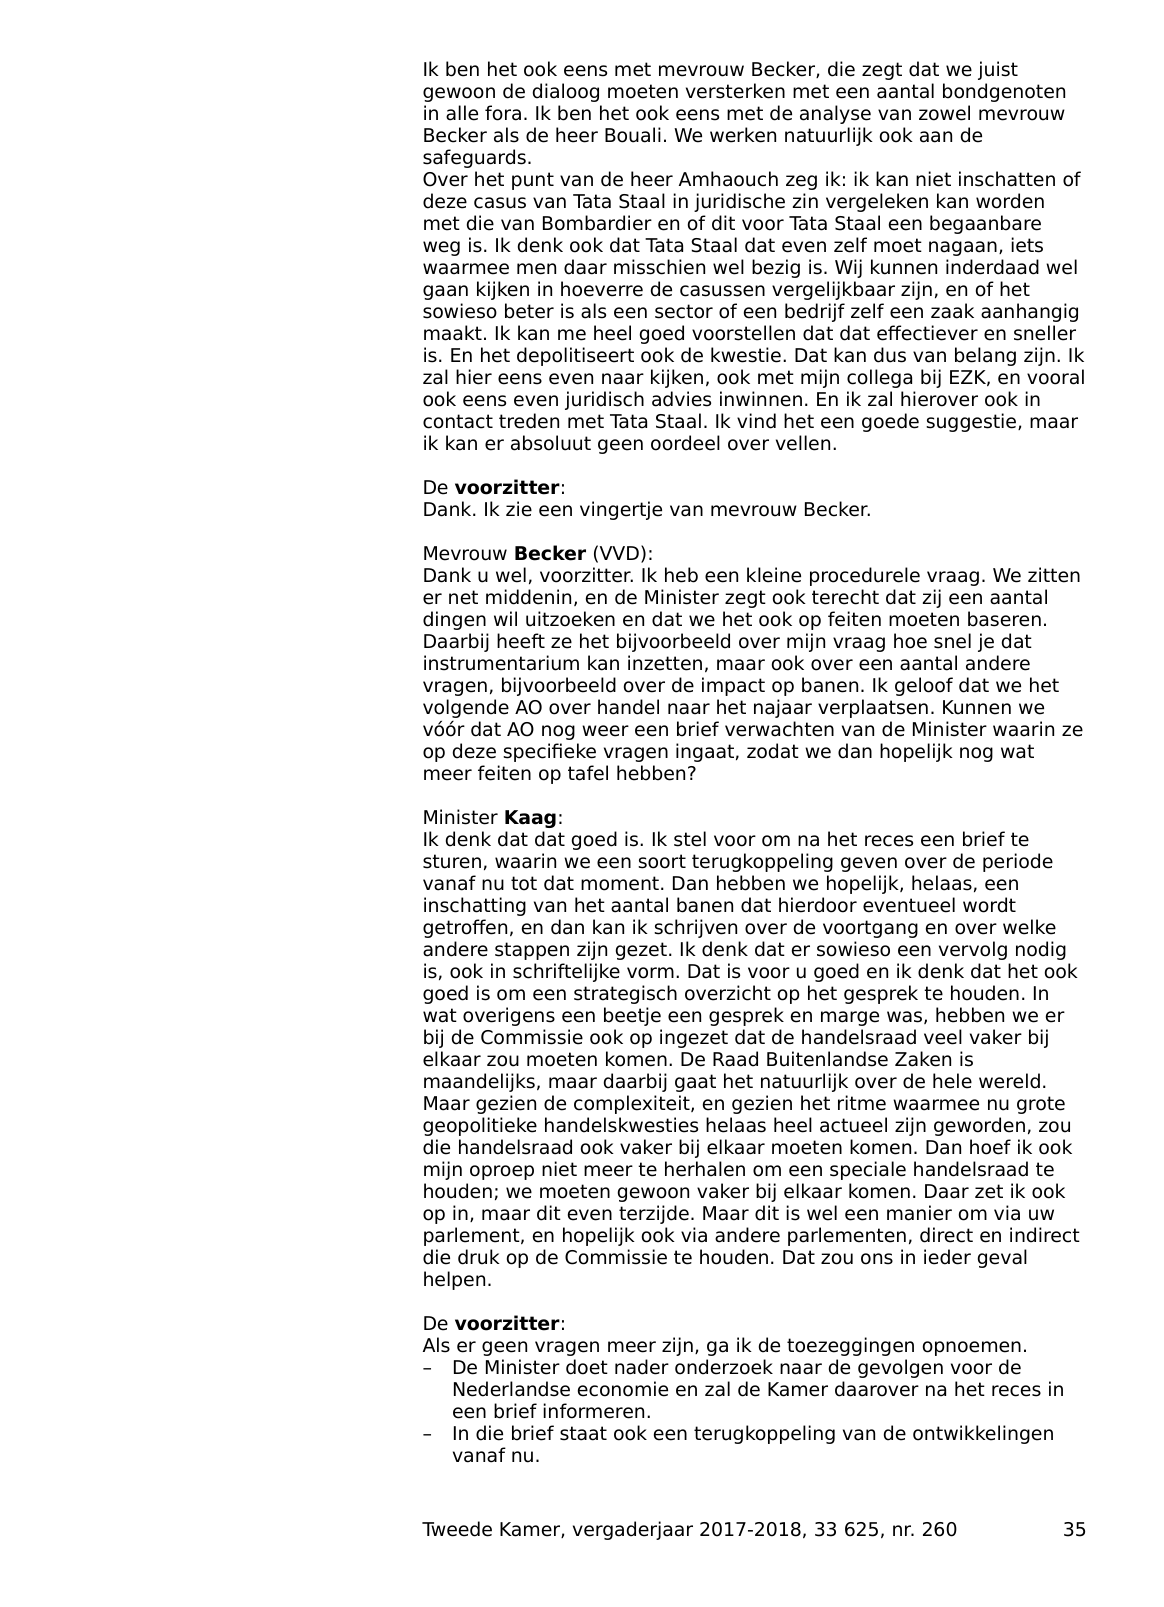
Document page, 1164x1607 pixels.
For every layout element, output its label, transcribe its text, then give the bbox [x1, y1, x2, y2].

text Dank. Ik zie een vingertje van mevrouw Becker. [422, 499, 1087, 521]
text De voorzitter: [422, 1313, 1087, 1335]
text De voorzitter: [422, 477, 1087, 499]
text Ik ben het ook eens met mevrouw Becker, die zegt dat we juist gewoon de dialoog moeten versterken met een aantal bondgenoten in alle fora. Ik ben het ook eens met de analyse van zowel mevrouw Becker als de heer Bouali. We werken natuurlijk ook aan de safeguards. [422, 59, 1087, 169]
text Over het punt van de heer Amhaouch zeg ik: ik kan niet inschatten of deze casus van Tata Staal in juridische zin vergeleken kan worden met die van Bombardier en of dit voor Tata Staal een begaanbare weg is. Ik denk ook dat Tata Staal dat even zelf moet nagaan, iets waarmee men daar misschien wel bezig is. Wij kunnen inderdaad wel gaan kijken in hoeverre de casussen vergelijkbaar zijn, en of het sowieso beter is als een sector of een bedrijf zelf een zaak aanhangig maakt. Ik kan me heel goed voorstellen dat dat effectiever en sneller is. En het depolitiseert ook de kwestie. Dat kan dus van belang zijn. Ik zal hier eens even naar kijken, ook met mijn collega bij EZK, en vooral ook eens even juridisch advies inwinnen. En ik zal hierover ook in contact treden met Tata Staal. Ik vind het een goede suggestie, maar ik kan er absoluut geen oordeel over vellen. [422, 169, 1087, 455]
text Mevrouw Becker (VVD): [422, 543, 1087, 565]
text Als er geen vragen meer zijn, ga ik de toezeggingen opnoemen. [422, 1335, 1087, 1357]
text – De Minister doet nader onderzoek naar de gevolgen voor de Nederlandse economie en zal de Kamer daarover na het reces in een brief informeren. [422, 1357, 1087, 1423]
text Dank u wel, voorzitter. Ik heb een kleine procedurele vraag. We zitten er net middenin, en de Minister zegt ook terecht dat zij een aantal dingen wil uitzoeken en dat we het ook op feiten moeten baseren. Daarbij heeft ze het bijvoorbeeld over mijn vraag hoe snel je dat instrumentarium kan inzetten, maar ook over een aantal andere vragen, bijvoorbeeld over de impact op banen. Ik geloof dat we het volgende AO over handel naar het najaar verplaatsen. Kunnen we vóór dat AO nog weer een brief verwachten van de Minister waarin ze op deze specifieke vragen ingaat, zodat we dan hopelijk nog wat meer feiten op tafel hebben? [422, 565, 1087, 785]
text – In die brief staat ook een terugkoppeling van de ontwikkelingen vanaf nu. [422, 1423, 1087, 1467]
text Minister Kaag: [422, 807, 1087, 829]
text Ik denk dat dat goed is. Ik stel voor om na het reces een brief te sturen, waarin we een soort terugkoppeling geven over de periode vanaf nu tot dat moment. Dan hebben we hopelijk, helaas, een inschatting van het aantal banen dat hierdoor eventueel wordt getroffen, en dan kan ik schrijven over de voortgang en over welke andere stappen zijn gezet. Ik denk dat er sowieso een vervolg nodig is, ook in schriftelijke vorm. Dat is voor u goed en ik denk dat het ook goed is om een strategisch overzicht op het gesprek te houden. In wat overigens een beetje een gesprek en marge was, hebben we er bij de Commissie ook op ingezet dat de handelsraad veel vaker bij elkaar zou moeten komen. De Raad Buitenlandse Zaken is maandelijks, maar daarbij gaat het natuurlijk over de hele wereld. Maar gezien de complexiteit, en gezien het ritme waarmee nu grote geopolitieke handelskwesties helaas heel actueel zijn geworden, zou die handelsraad ook vaker bij elkaar moeten komen. Dan hoef ik ook mijn oproep niet meer te herhalen om een speciale handelsraad te houden; we moeten gewoon vaker bij elkaar komen. Daar zet ik ook op in, maar dit even terzijde. Maar dit is wel een manier om via uw parlement, en hopelijk ook via andere parlementen, direct en indirect die druk op de Commissie te houden. Dat zou ons in ieder geval helpen. [422, 829, 1087, 1291]
